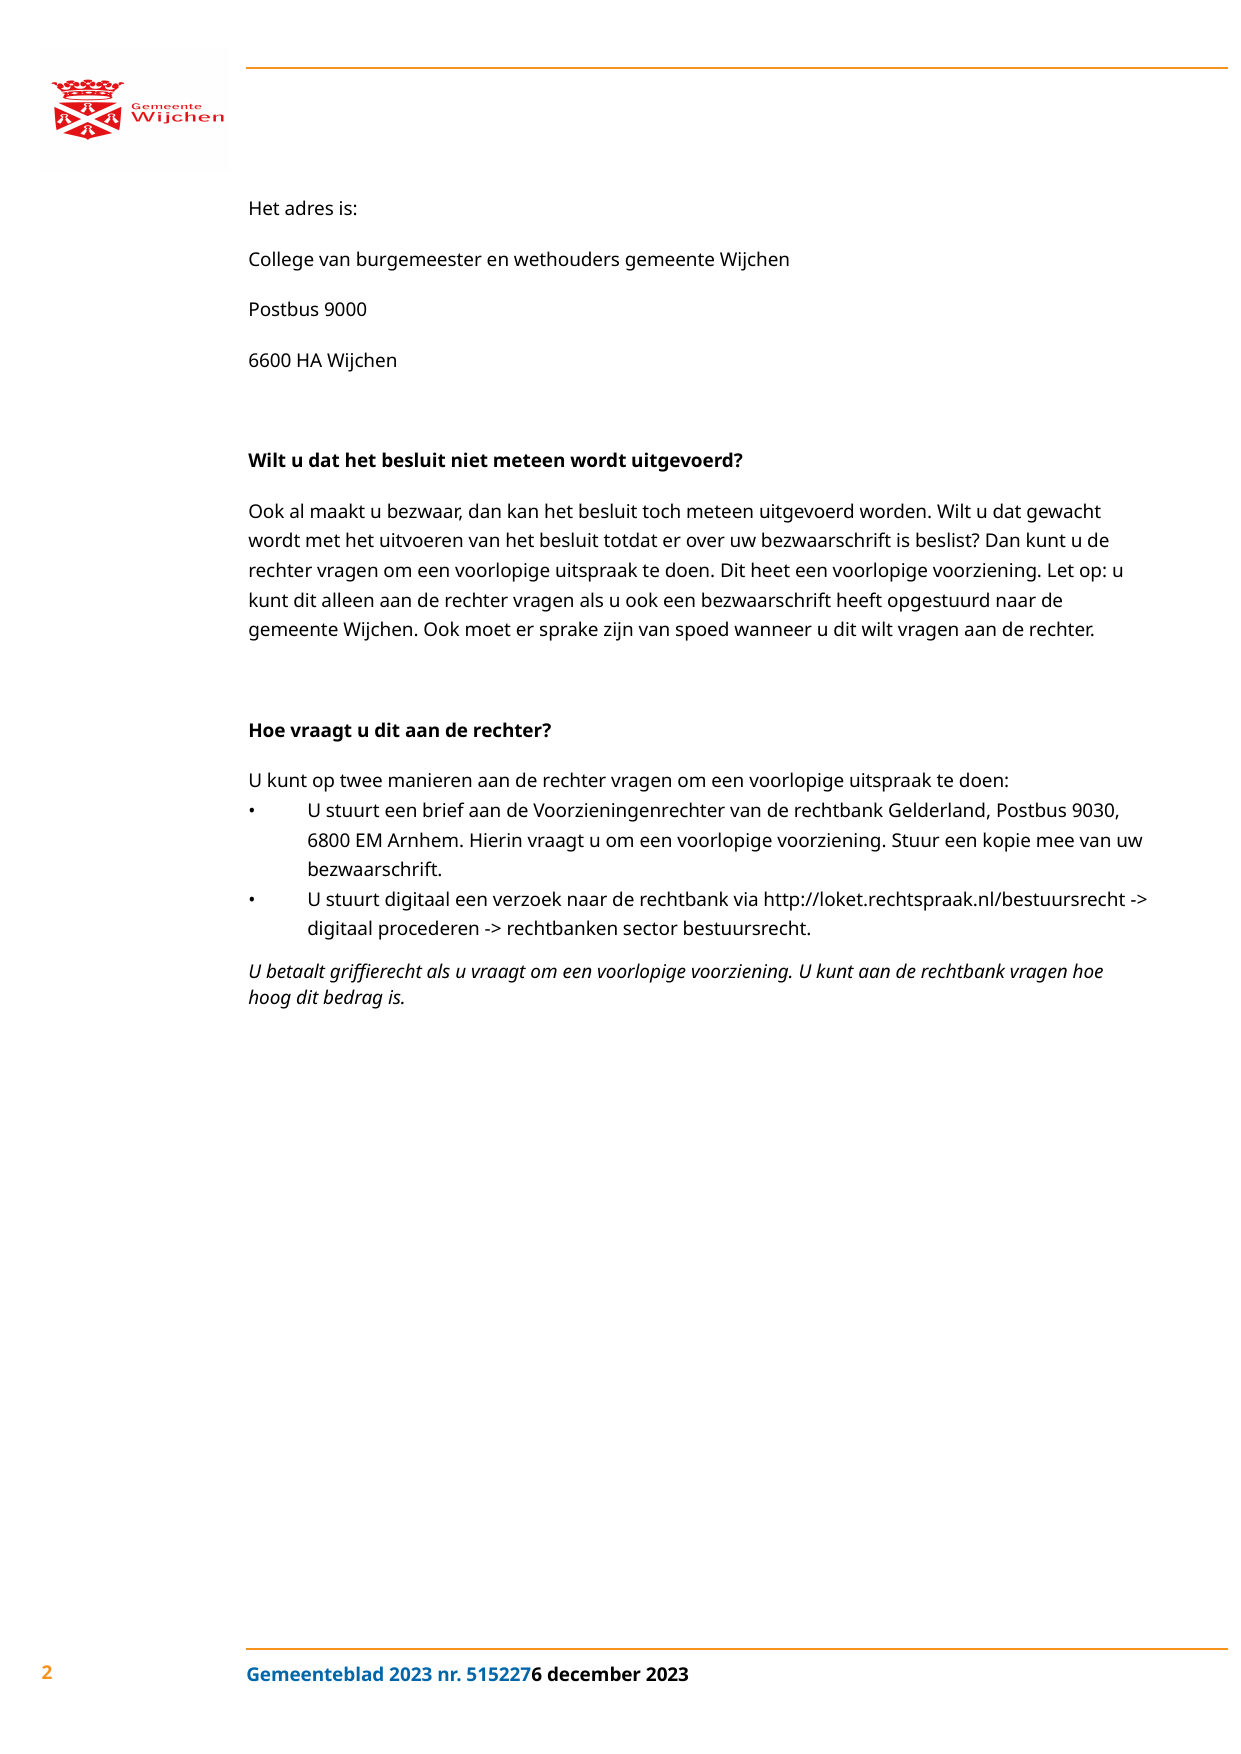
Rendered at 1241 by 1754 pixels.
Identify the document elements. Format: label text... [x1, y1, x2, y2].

text Wilt u dat het besluit niet meteen wordt uitgevoerd? [248, 448, 1152, 473]
text Het adres is: [248, 196, 1152, 221]
text U betaalt griffierecht als u vraagt om een voorlopige voorziening. U kunt aan de rechtbank vragen hoe hoog dit bedrag is. [248, 959, 1152, 1010]
text College van burgemeester en wethouders gemeente Wijchen [248, 246, 1152, 272]
list U stuurt een brief aan de Voorzieningenrechter van de rechtbank Gelderland, Postbus 9030, 6800 EM Arnhem. Hierin vraagt u om een voorlopige voorziening. Stuur een kopie mee van uw bezwaarschrift. [248, 797, 1152, 882]
picture [41, 47, 231, 172]
text U kunt op twee manieren aan de rechter vragen om een voorlopige uitspraak te doen: [248, 768, 1152, 793]
list U stuurt digitaal een verzoek naar de rechtbank via http://loket.rechtspraak.nl/bestuursrecht -> digitaal procederen -> rechtbanken sector bestuursrecht. [248, 886, 1152, 941]
text Ook al maakt u bezwaar, dan kan het besluit toch meteen uitgevoerd worden. Wilt u dat gewacht wordt met het uitvoeren van het besluit totdat er over uw bezwaarschrift is beslist? Dan kunt u de rechter vragen om een voorlopige uitspraak te doen. Dit heet een voorlopige voorziening. Let op: u kunt dit alleen aan de rechter vragen als u ook een bezwaarschrift heeft opgestuurd naar de gemeente Wijchen. Ook moet er sprake zijn van spoed wanneer u dit wilt vragen aan de rechter. [248, 498, 1152, 642]
text Postbus 9000 [248, 296, 1152, 322]
text Hoe vraagt u dit aan de rechter? [248, 717, 1152, 743]
text 6600 HA Wijchen [248, 347, 1152, 373]
